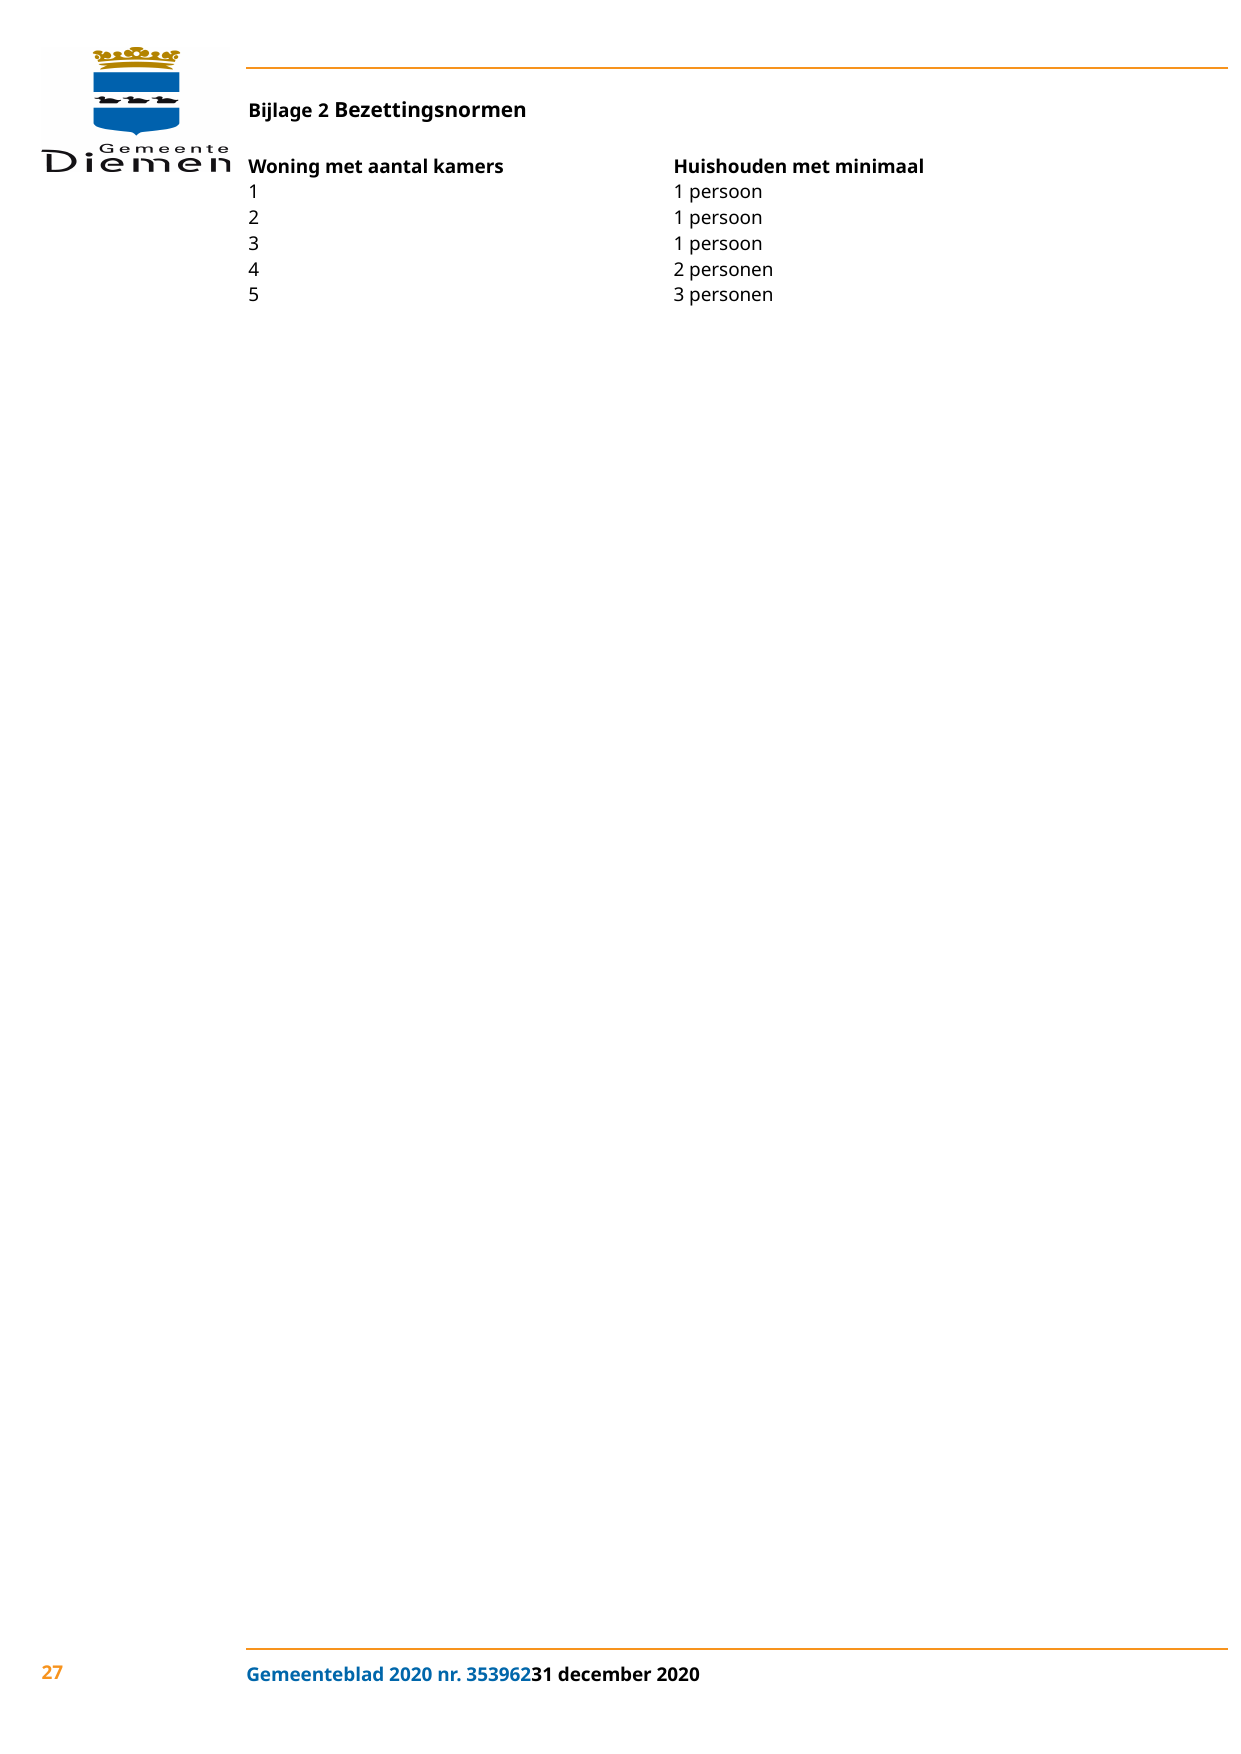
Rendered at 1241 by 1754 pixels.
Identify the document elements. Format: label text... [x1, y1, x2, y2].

table_header Woning met aantal kamers [248, 153, 673, 179]
table_cell 2 personen [673, 256, 1152, 282]
table_cell 5 [248, 282, 673, 307]
table_cell 3 personen [673, 282, 1152, 307]
table_cell 1 persoon [673, 205, 1152, 230]
text Bijlage 2 Bezettingsnormen [248, 95, 1152, 123]
table_cell 4 [248, 256, 673, 282]
table_cell 1 persoon [673, 179, 1152, 204]
table_cell 3 [248, 230, 673, 256]
table_header Huishouden met minimaal [673, 153, 1152, 179]
table_cell 1 [248, 179, 673, 204]
picture [41, 47, 231, 172]
table_cell 2 [248, 205, 673, 230]
table_cell 1 persoon [673, 230, 1152, 256]
